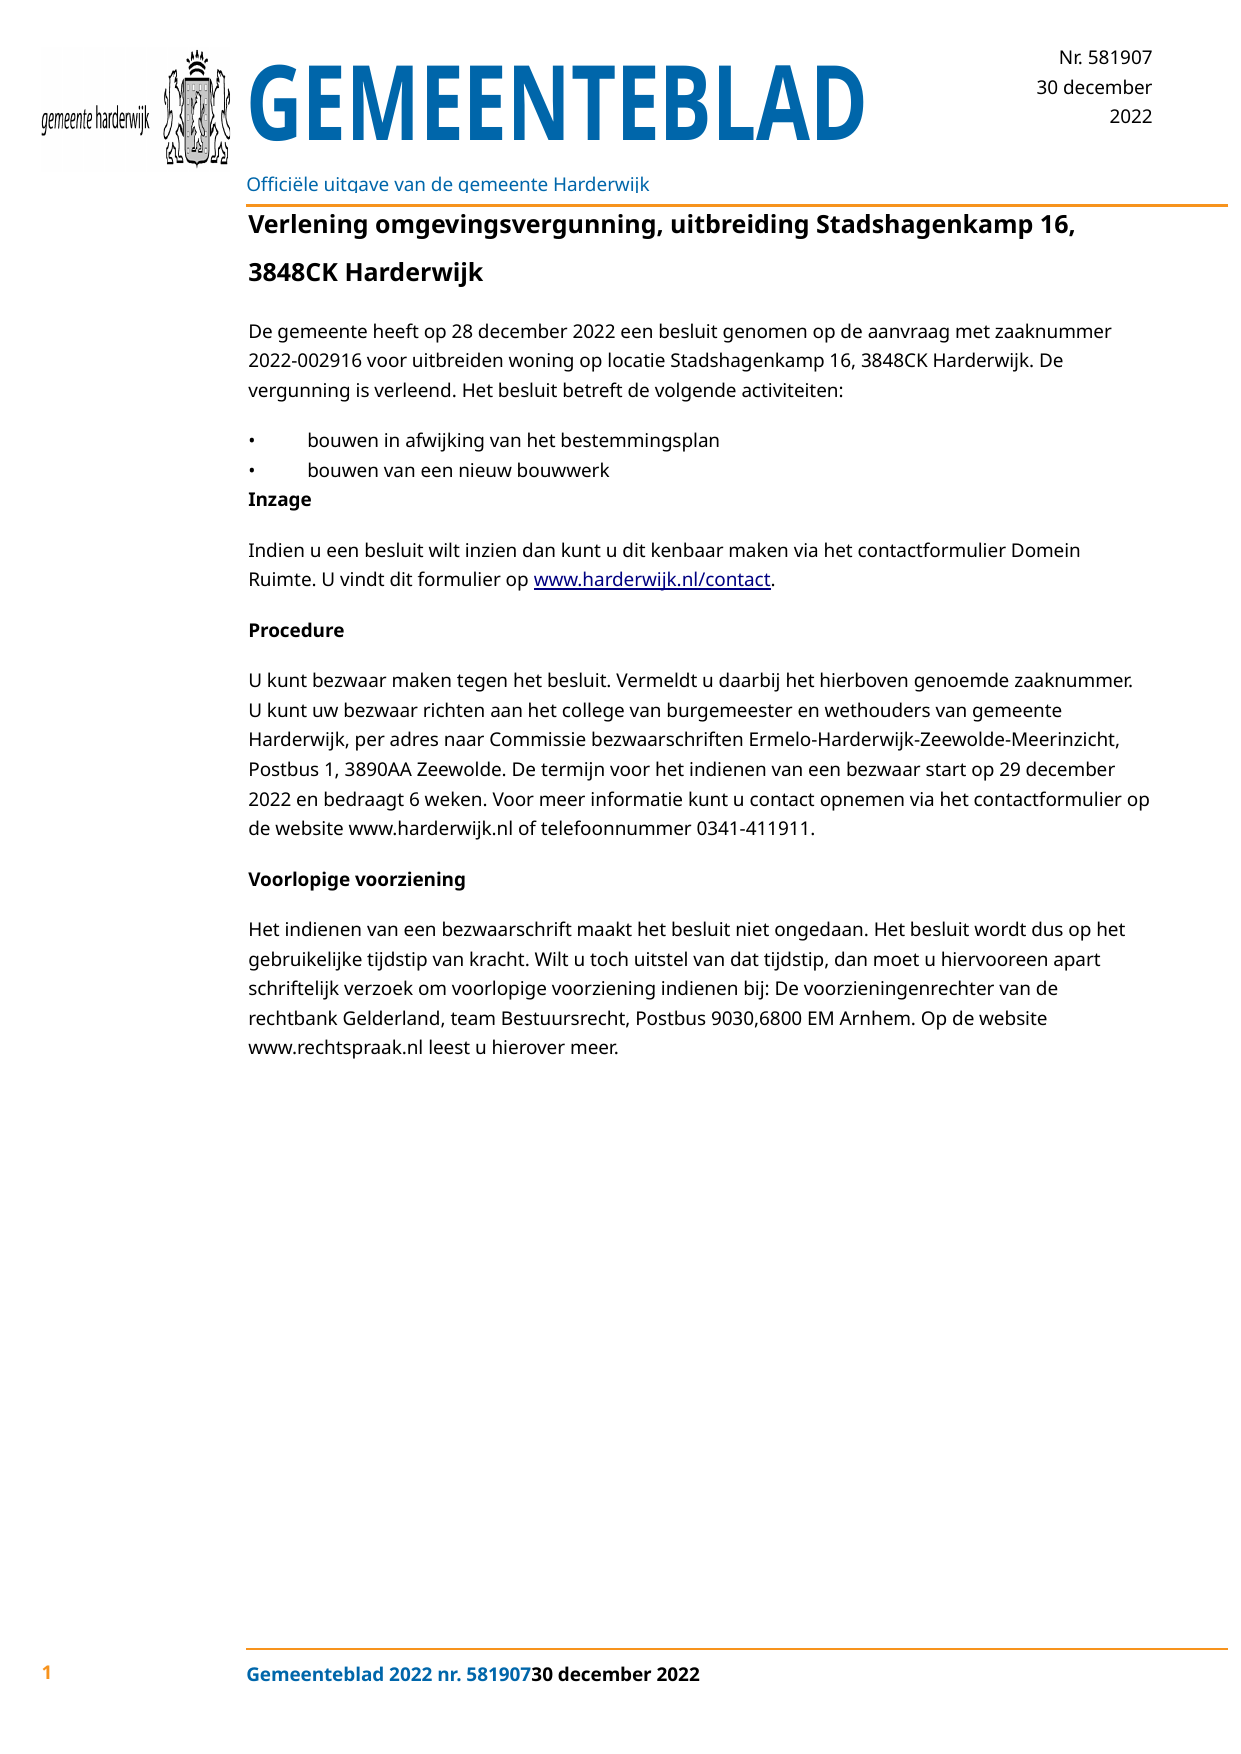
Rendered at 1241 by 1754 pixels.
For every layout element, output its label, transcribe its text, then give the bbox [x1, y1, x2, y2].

list bouwen van een nieuw bouwwerk [248, 457, 1152, 483]
list bouwen in afwijking van het bestemmingsplan [248, 427, 1152, 453]
text Indien u een besluit wilt inzien dan kunt u dit kenbaar maken via het contactformulier Domein Ruimte. U vindt dit formulier op www.harderwijk.nl/contact. [248, 537, 1152, 592]
text De gemeente heeft op 28 december 2022 een besluit genomen op de aanvraag met zaaknummer 2022-002916 voor uitbreiden woning op locatie Stadshagenkamp 16, 3848CK Harderwijk. De vergunning is verleend. Het besluit betreft de volgende activiteiten: [248, 318, 1152, 403]
picture [41, 47, 231, 172]
text Procedure [248, 617, 1152, 643]
text Verlening omgevingsvergunning, uitbreiding Stadshagenkamp 16, 3848CK Harderwijk [248, 207, 1152, 288]
text Het indienen van een bezwaarschrift maakt het besluit niet ongedaan. Het besluit wordt dus op het gebruikelijke tijdstip van kracht. Wilt u toch uitstel van dat tijdstip, dan moet u hiervooreen apart schriftelijk verzoek om voorlopige voorziening indienen bij: De voorzieningenrechter van de rechtbank Gelderland, team Bestuursrecht, Postbus 9030,6800 EM Arnhem. Op de website www.rechtspraak.nl leest u hierover meer. [248, 916, 1152, 1060]
text Inzage [248, 487, 1152, 512]
text U kunt bezwaar maken tegen het besluit. Vermeldt u daarbij het hierboven genoemde zaaknummer. U kunt uw bezwaar richten aan het college van burgemeester en wethouders van gemeente Harderwijk, per adres naar Commissie bezwaarschriften Ermelo-Harderwijk-Zeewolde-Meerinzicht, Postbus 1, 3890AA Zeewolde. De termijn voor het indienen van een bezwaar start op 29 december 2022 en bedraagt 6 weken. Voor meer informatie kunt u contact opnemen via het contactformulier op de website www.harderwijk.nl of telefoonnummer 0341-411911. [248, 667, 1152, 841]
text Voorlopige voorziening [248, 866, 1152, 892]
